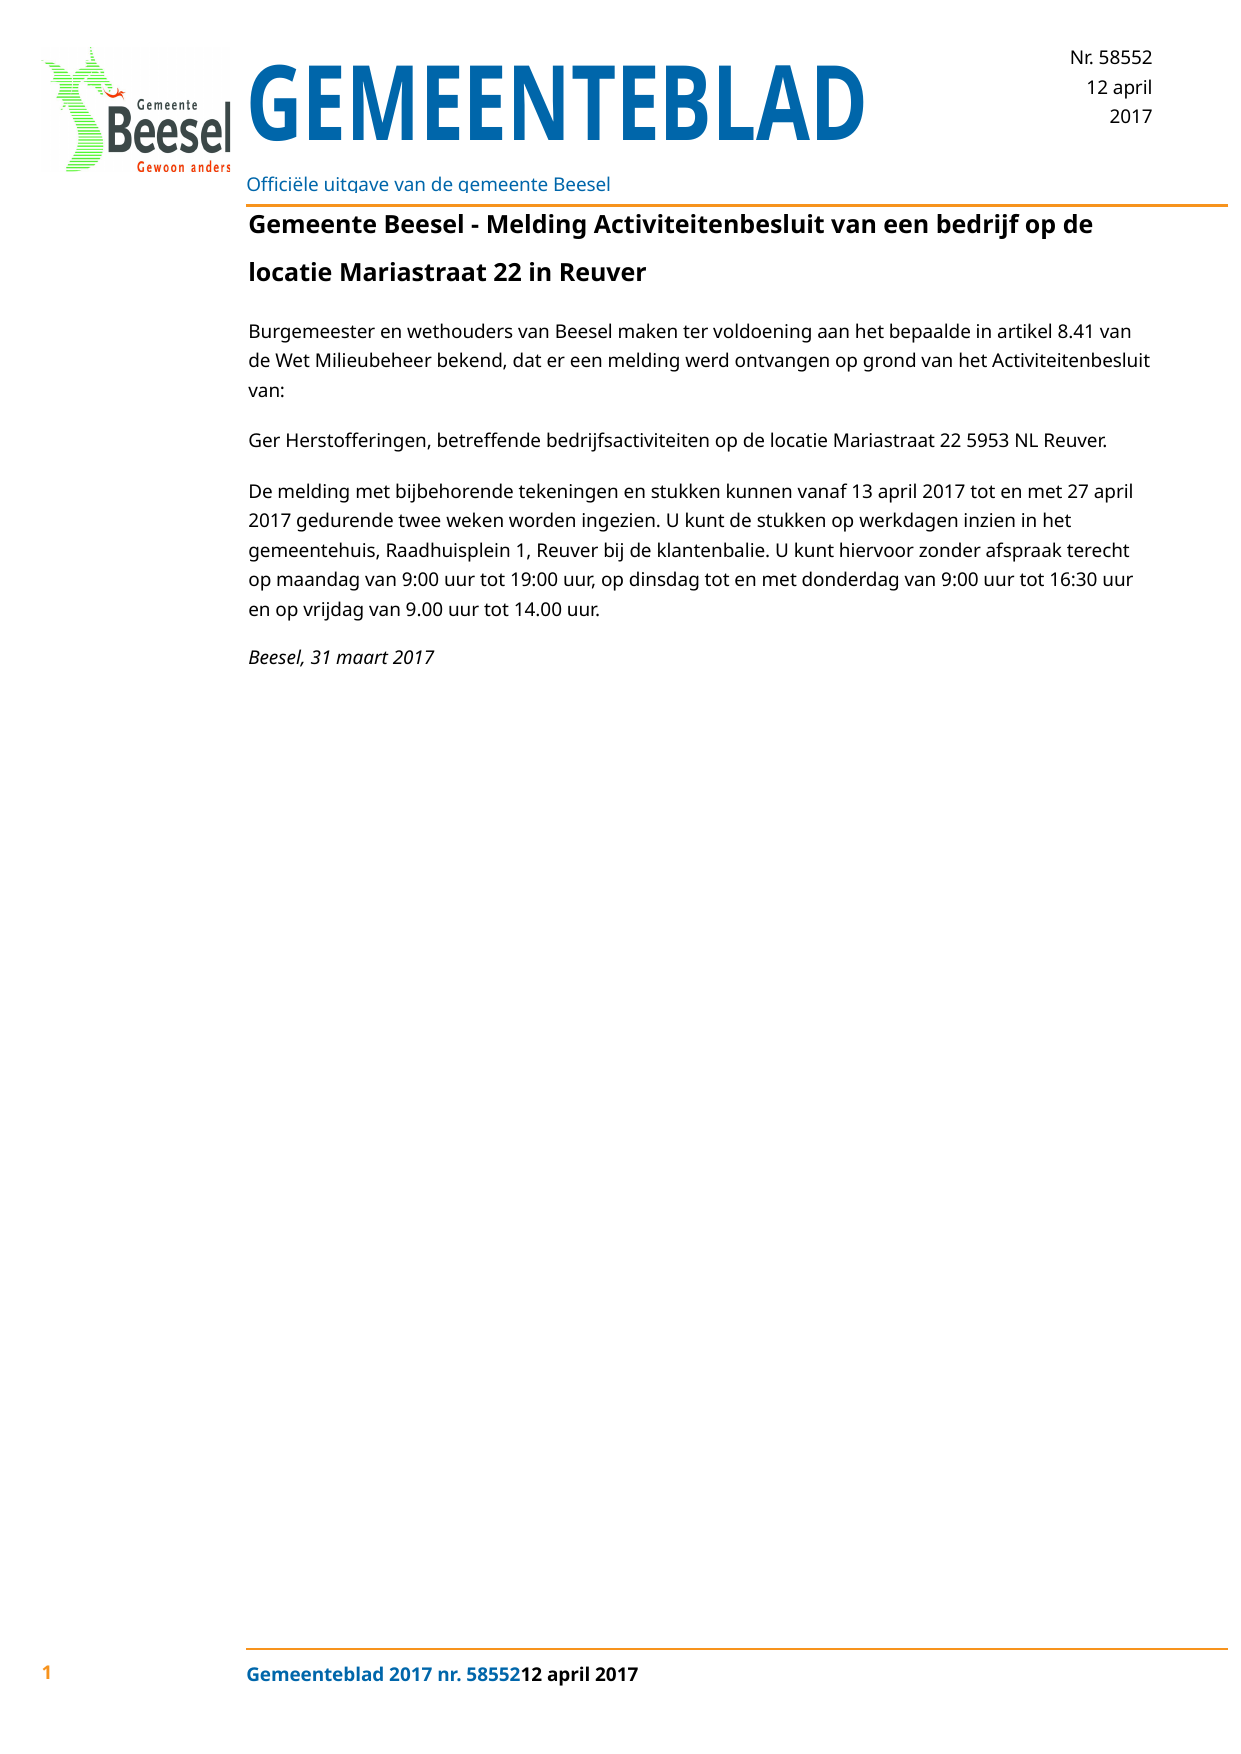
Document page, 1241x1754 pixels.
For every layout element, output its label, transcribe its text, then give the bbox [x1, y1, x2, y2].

picture [41, 47, 231, 172]
text Ger Herstofferingen, betreffende bedrijfsactiviteiten op de locatie Mariastraat 22 5953 NL Reuver. [248, 427, 1152, 453]
text Beesel, 31 maart 2017 [248, 644, 1152, 670]
text Burgemeester en wethouders van Beesel maken ter voldoening aan het bepaalde in artikel 8.41 van de Wet Milieubeheer bekend, dat er een melding werd ontvangen op grond van het Activiteitenbesluit van: [248, 318, 1152, 403]
text De melding met bijbehorende tekeningen en stukken kunnen vanaf 13 april 2017 tot en met 27 april 2017 gedurende twee weken worden ingezien. U kunt de stukken op werkdagen inzien in het gemeentehuis, Raadhuisplein 1, Reuver bij de klantenbalie. U kunt hiervoor zonder afspraak terecht op maandag van 9:00 uur tot 19:00 uur, op dinsdag tot en met donderdag van 9:00 uur tot 16:30 uur en op vrijdag van 9.00 uur tot 14.00 uur. [248, 478, 1152, 622]
text Gemeente Beesel - Melding Activiteitenbesluit van een bedrijf op de locatie Mariastraat 22 in Reuver [248, 207, 1152, 288]
